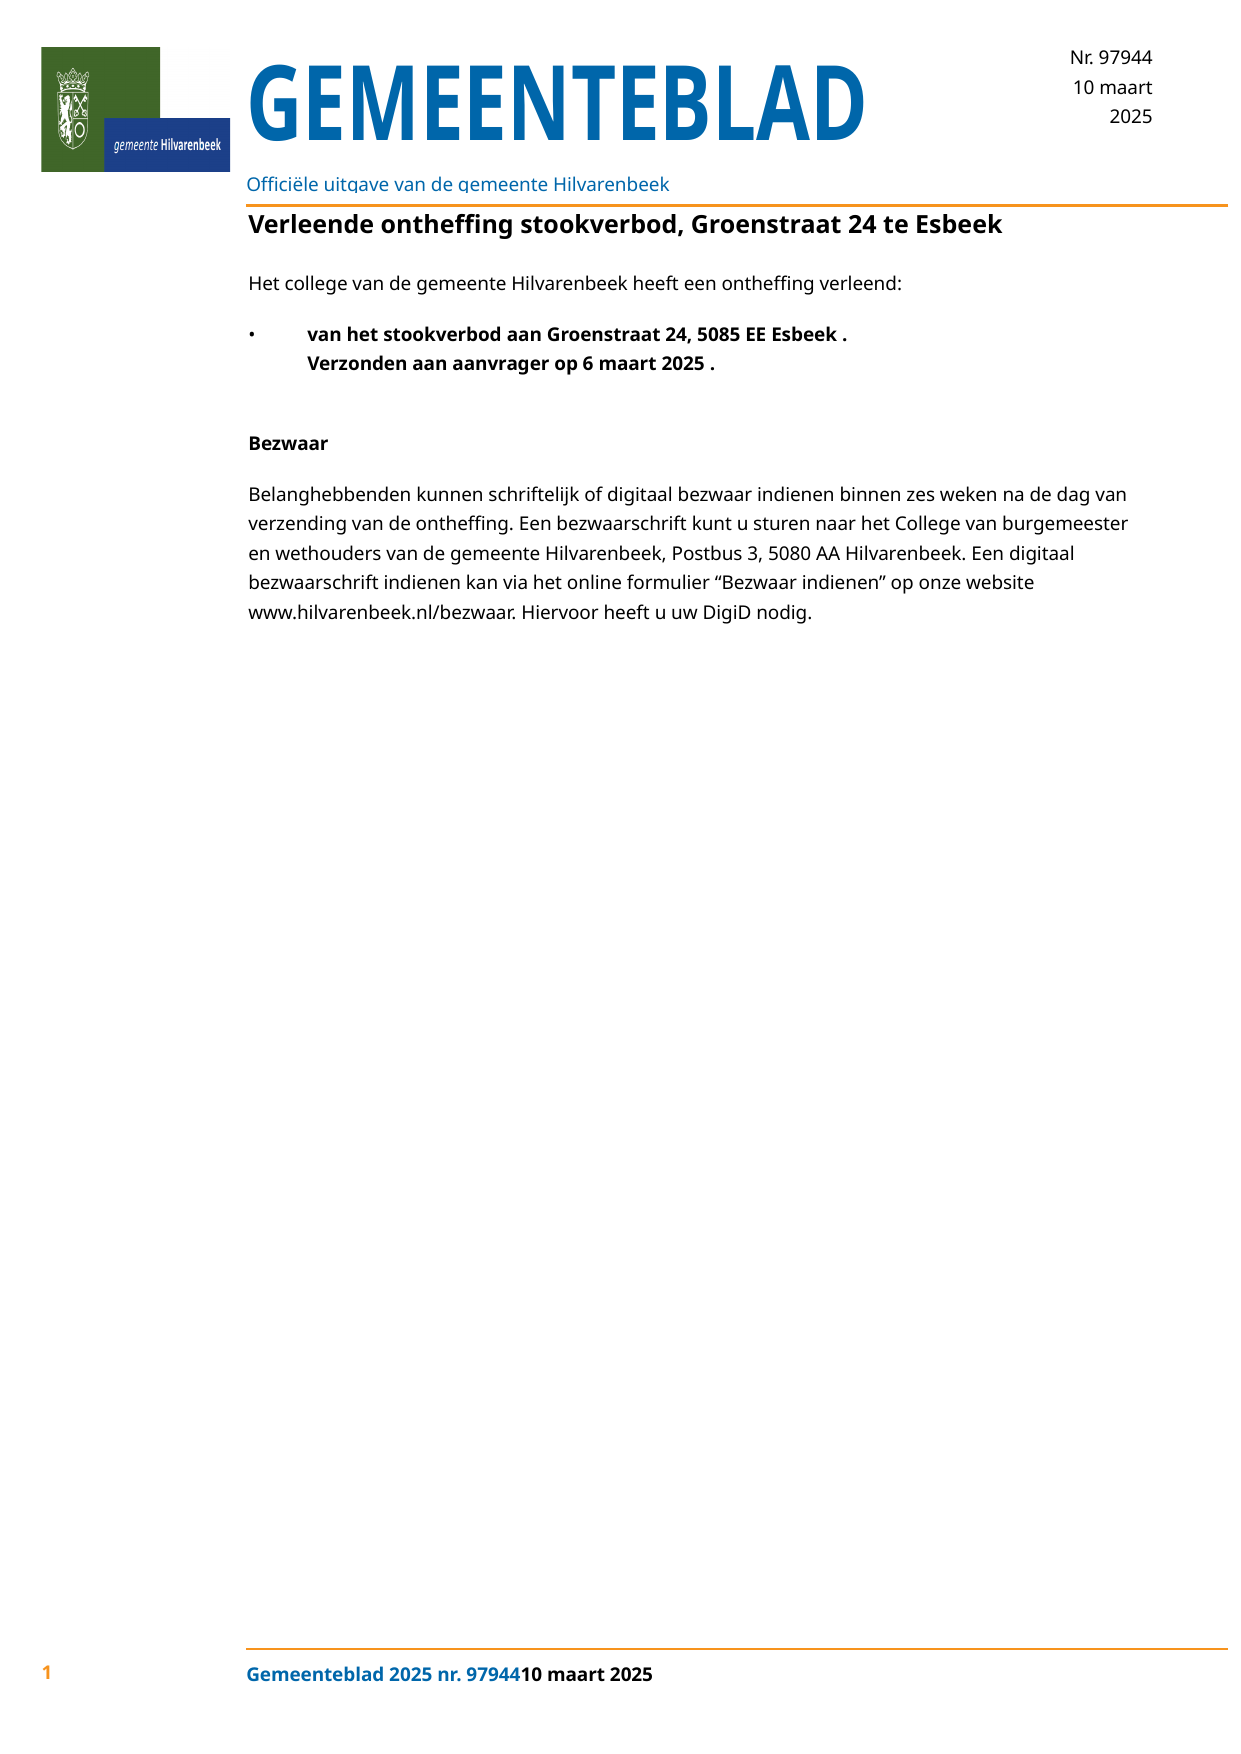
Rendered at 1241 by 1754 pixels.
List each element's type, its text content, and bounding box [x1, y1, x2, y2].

text Verleende ontheffing stookverbod, Groenstraat 24 te Esbeek [248, 207, 1152, 241]
list van het stookverbod aan Groenstraat 24, 5085 EE Esbeek . [248, 321, 1152, 346]
text Bezwaar [248, 430, 1152, 456]
text Het college van de gemeente Hilvarenbeek heeft een ontheffing verleend: [248, 270, 1152, 296]
list Verzonden aan aanvrager op 6 maart 2025 . [248, 350, 1152, 376]
text Belanghebbenden kunnen schriftelijk of digitaal bezwaar indienen binnen zes weken na de dag van verzending van de ontheffing. Een bezwaarschrift kunt u sturen naar het College van burgemeester en wethouders van de gemeente Hilvarenbeek, Postbus 3, 5080 AA Hilvarenbeek. Een digitaal bezwaarschrift indienen kan via het online formulier “Bezwaar indienen” op onze website www.hilvarenbeek.nl/bezwaar. Hiervoor heeft u uw DigiD nodig. [248, 481, 1152, 625]
picture [41, 47, 231, 172]
